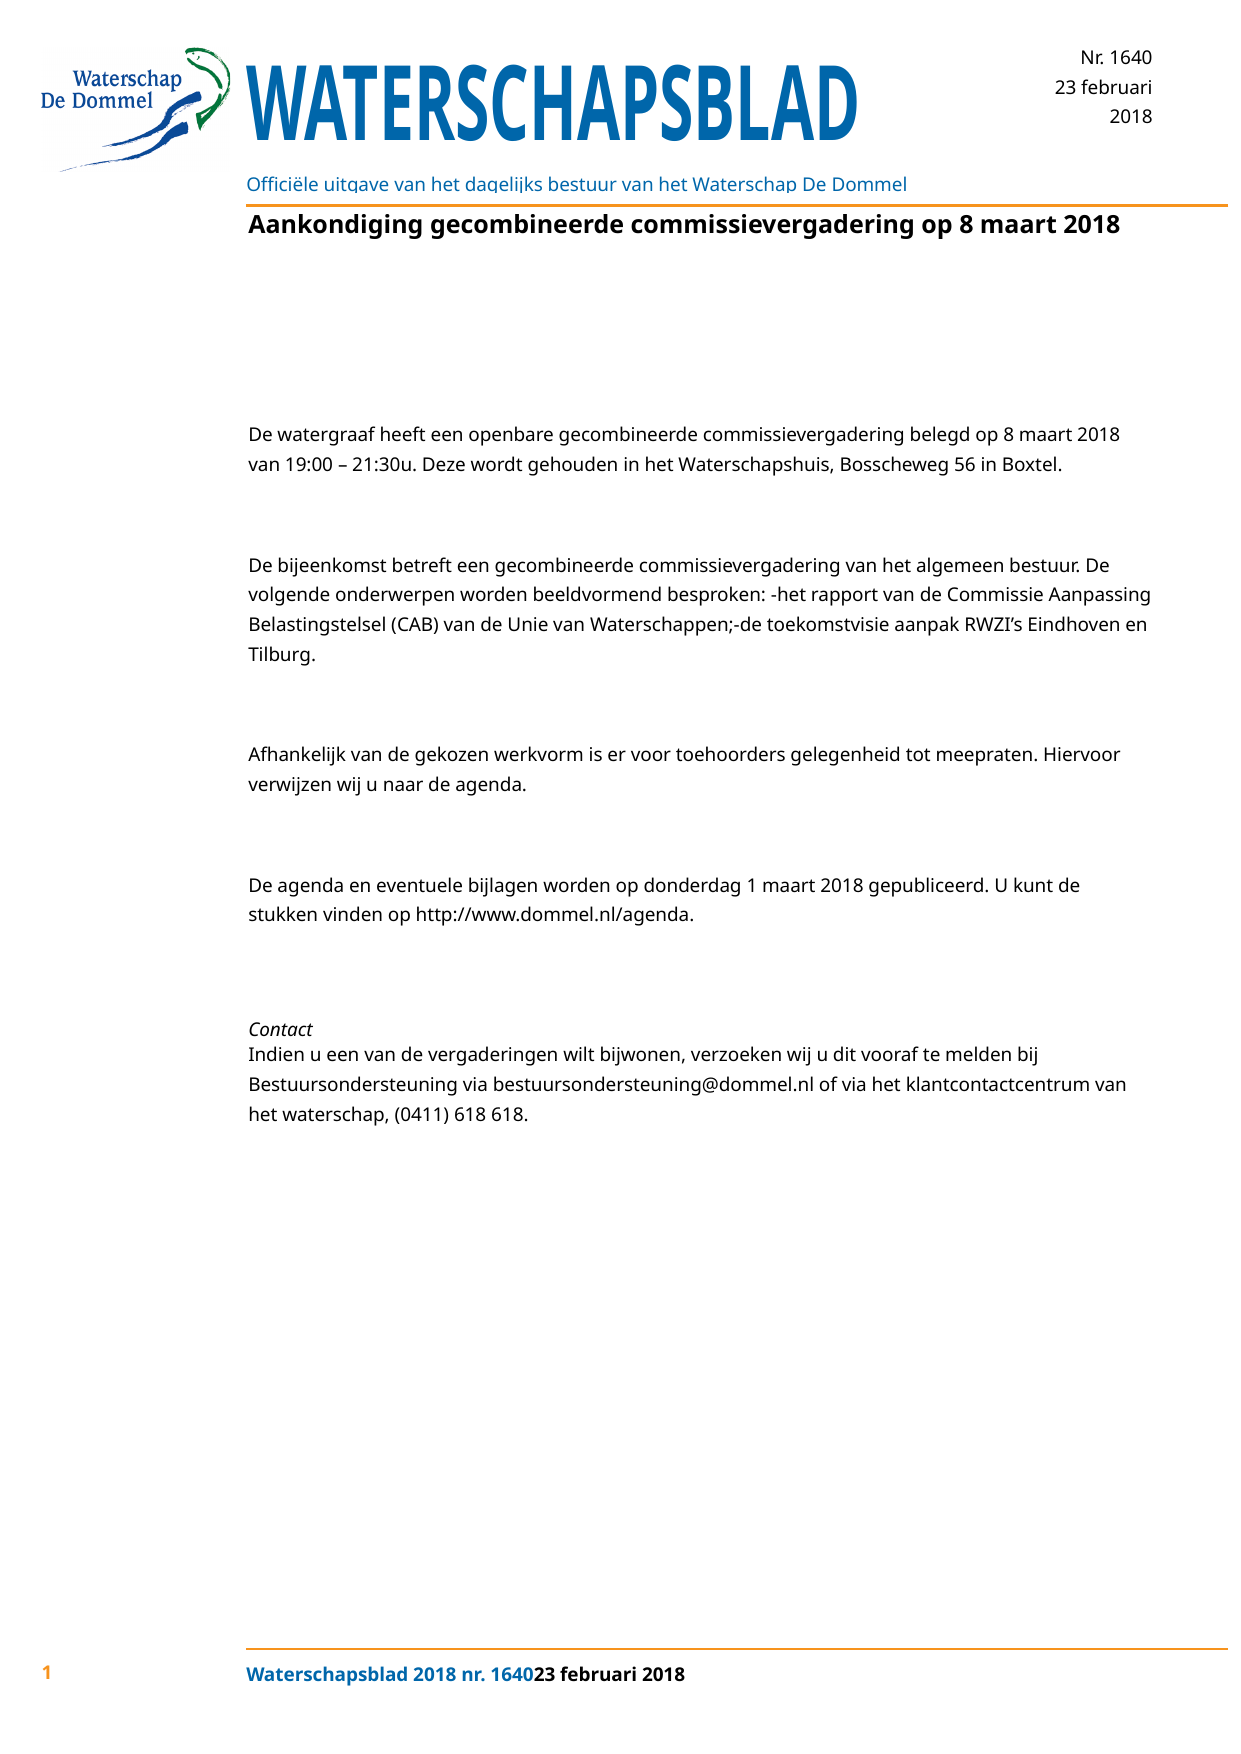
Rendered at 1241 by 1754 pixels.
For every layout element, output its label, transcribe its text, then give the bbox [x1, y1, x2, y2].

text Aankondiging gecombineerde commissievergadering op 8 maart 2018 [248, 207, 1152, 241]
text De agenda en eventuele bijlagen worden op donderdag 1 maart 2018 gepubliceerd. U kunt de stukken vinden op http://www.dommel.nl/agenda. [248, 872, 1152, 927]
text Contact [248, 1016, 1152, 1042]
picture [41, 47, 231, 172]
text Indien u een van de vergaderingen wilt bijwonen, verzoeken wij u dit vooraf te melden bij Bestuursondersteuning via bestuursondersteuning@dommel.nl of via het klantcontactcentrum van het waterschap, (0411) 618 618. [248, 1042, 1152, 1127]
text De bijeenkomst betreft een gecombineerde commissievergadering van het algemeen bestuur. De volgende onderwerpen worden beeldvormend besproken: -het rapport van de Commissie Aanpassing Belastingstelsel (CAB) van de Unie van Waterschappen;-de toekomstvisie aanpak RWZI’s Eindhoven en Tilburg. [248, 552, 1152, 666]
text Afhankelijk van de gekozen werkvorm is er voor toehoorders gelegenheid tot meepraten. Hiervoor verwijzen wij u naar de agenda. [248, 742, 1152, 797]
text De watergraaf heeft een openbare gecombineerde commissievergadering belegd op 8 maart 2018 van 19:00 – 21:30u. Deze wordt gehouden in het Waterschapshuis, Bosscheweg 56 in Boxtel. [248, 422, 1152, 477]
